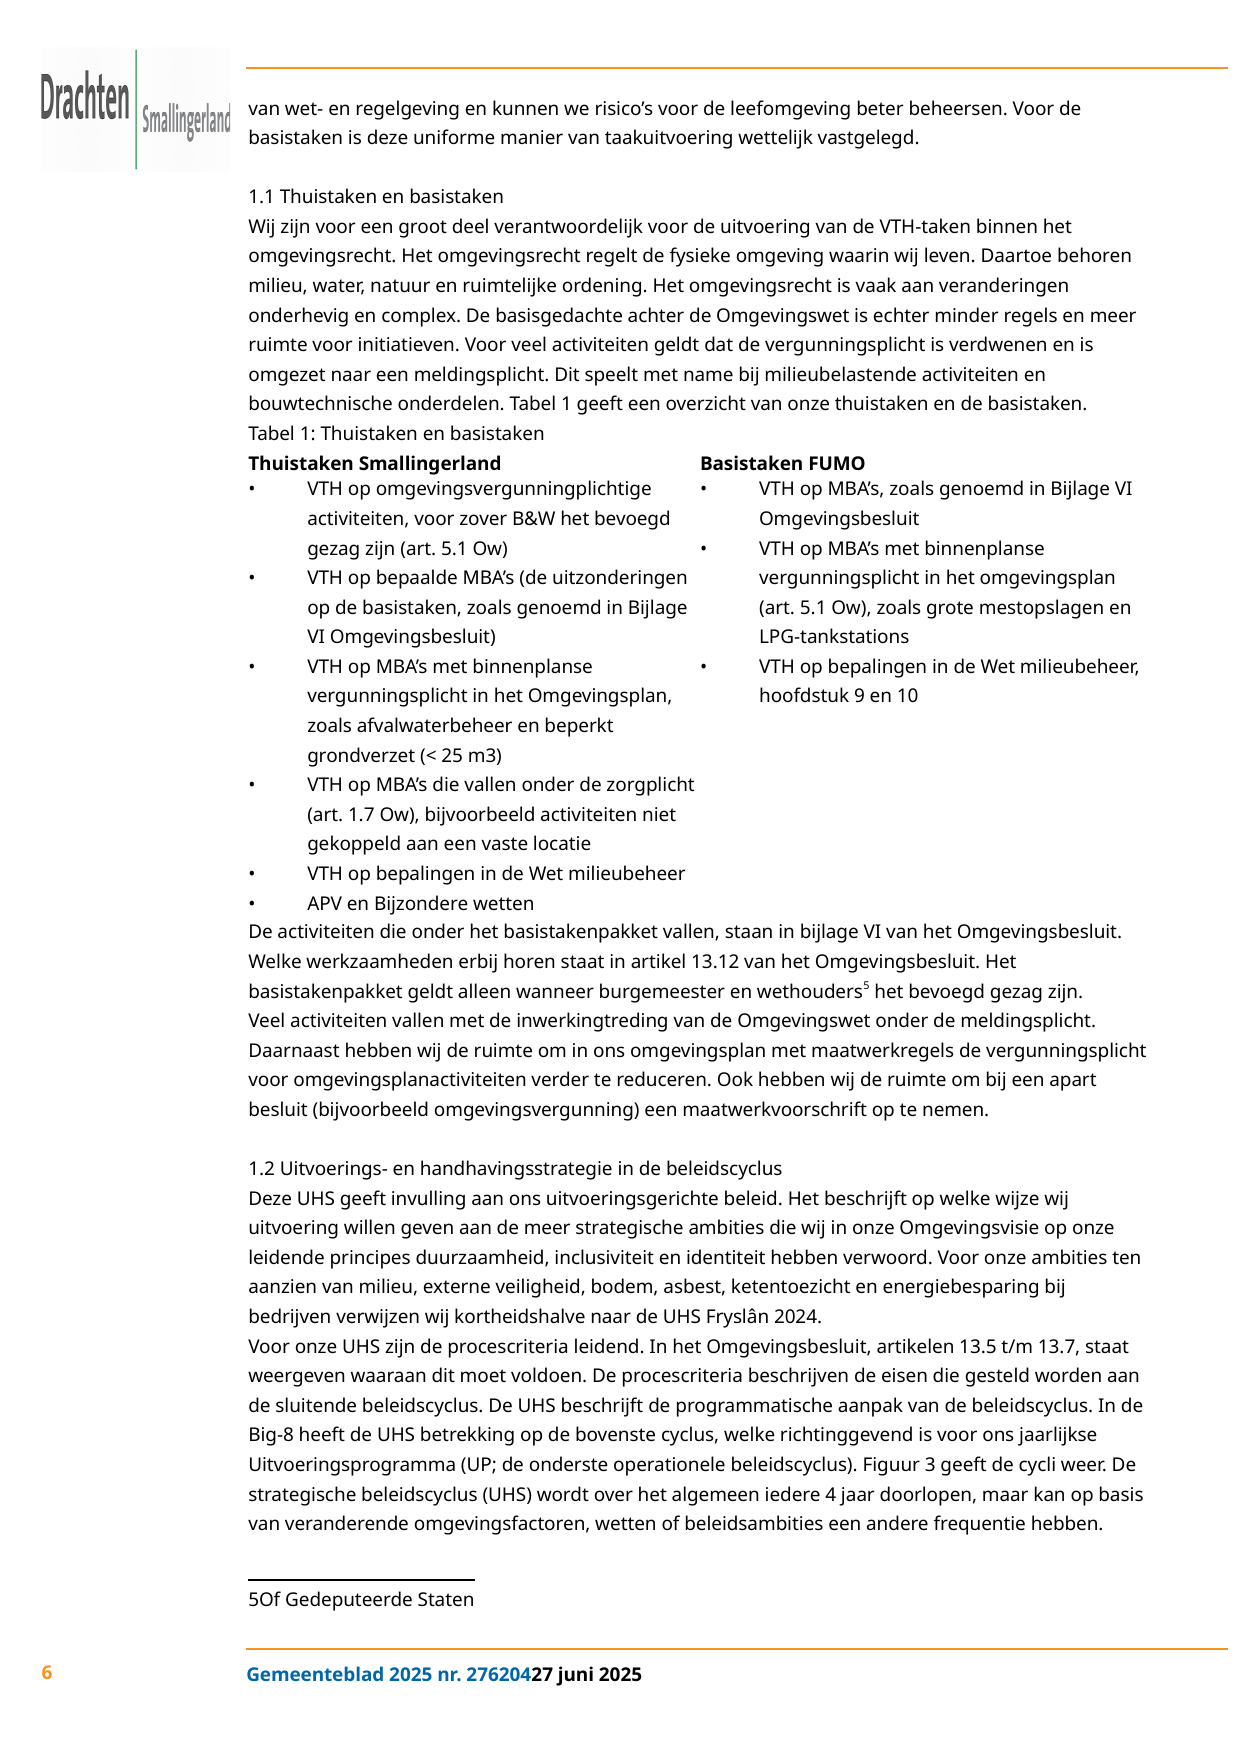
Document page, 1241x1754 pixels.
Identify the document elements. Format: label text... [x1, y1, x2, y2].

text 1.2 Uitvoerings- en handhavingsstrategie in de beleidscyclus [248, 1155, 1152, 1181]
table_header Thuistaken Smallingerland [248, 450, 700, 476]
text De activiteiten die onder het basistakenpakket vallen, staan in bijlage VI van het Omgevingsbesluit. Welke werkzaamheden erbij horen staat in artikel 13.12 van het Omgevingsbesluit. Het basistakenpakket geldt alleen wanneer burgemeester en wethouders het bevoegd gezag zijn. [248, 919, 1152, 1004]
text Tabel 1: Thuistaken en basistaken [248, 420, 1152, 446]
table_cell VTH op MBA’s, zoals genoemd in Bijlage VI Omgevingsbesluit VTH op MBA’s met binnenplanse vergunningsplicht in het omgevingsplan (art. 5.1 Ow), zoals grote mestopslagen en LPG-tankstations VTH op bepalingen in de Wet milieubeheer, hoofdstuk 9 en 10 [700, 476, 1152, 916]
table_header Basistaken FUMO [700, 450, 1152, 476]
text Of Gedeputeerde Staten [248, 1586, 1152, 1612]
text 1.1 Thuistaken en basistaken [248, 183, 1152, 209]
text van wet- en regelgeving en kunnen we risico’s voor de leefomgeving beter beheersen. Voor de basistaken is deze uniforme manier van taakuitvoering wettelijk vastgelegd. [248, 95, 1152, 150]
text Voor onze UHS zijn de procescriteria leidend. In het Omgevingsbesluit, artikelen 13.5 t/m 13.7, staat weergeven waaraan dit moet voldoen. De procescriteria beschrijven de eisen die gesteld worden aan de sluitende beleidscyclus. De UHS beschrijft de programmatische aanpak van de beleidscyclus. In de Big-8 heeft de UHS betrekking op de bovenste cyclus, welke richtinggevend is voor ons jaarlijkse Uitvoeringsprogramma (UP; de onderste operationele beleidscyclus). Figuur 3 geeft de cycli weer. De strategische beleidscyclus (UHS) wordt over het algemeen iedere 4 jaar doorlopen, maar kan op basis van veranderende omgevingsfactoren, wetten of beleidsambities een andere frequentie hebben. [248, 1333, 1152, 1536]
picture [41, 47, 231, 172]
text Veel activiteiten vallen met de inwerkingtreding van de Omgevingswet onder de meldingsplicht. Daarnaast hebben wij de ruimte om in ons omgevingsplan met maatwerkregels de vergunningsplicht voor omgevingsplanactiviteiten verder te reduceren. Ook hebben wij de ruimte om bij een apart besluit (bijvoorbeeld omgevingsvergunning) een maatwerkvoorschrift op te nemen. [248, 1007, 1152, 1122]
text Deze UHS geeft invulling aan ons uitvoeringsgerichte beleid. Het beschrijft op welke wijze wij uitvoering willen geven aan de meer strategische ambities die wij in onze Omgevingsvisie op onze leidende principes duurzaamheid, inclusiviteit en identiteit hebben verwoord. Voor onze ambities ten aanzien van milieu, externe veiligheid, bodem, asbest, ketentoezicht en energiebesparing bij bedrijven verwijzen wij kortheidshalve naar de UHS Fryslân 2024. [248, 1185, 1152, 1329]
table_cell VTH op omgevingsvergunningplichtige activiteiten, voor zover B&W het bevoegd gezag zijn (art. 5.1 Ow) VTH op bepaalde MBA’s (de uitzonderingen op de basistaken, zoals genoemd in Bijlage VI Omgevingsbesluit) VTH op MBA’s met binnenplanse vergunningsplicht in het Omgevingsplan, zoals afvalwaterbeheer en beperkt grondverzet (< 25 m3) VTH op MBA’s die vallen onder de zorgplicht (art. 1.7 Ow), bijvoorbeeld activiteiten niet gekoppeld aan een vaste locatie VTH op bepalingen in de Wet milieubeheer APV en Bijzondere wetten [248, 476, 700, 916]
text Wij zijn voor een groot deel verantwoordelijk voor de uitvoering van de VTH-taken binnen het omgevingsrecht. Het omgevingsrecht regelt de fysieke omgeving waarin wij leven. Daartoe behoren milieu, water, natuur en ruimtelijke ordening. Het omgevingsrecht is vaak aan veranderingen onderhevig en complex. De basisgedachte achter de Omgevingswet is echter minder regels en meer ruimte voor initiatieven. Voor veel activiteiten geldt dat de vergunningsplicht is verdwenen en is omgezet naar een meldingsplicht. Dit speelt met name bij milieubelastende activiteiten en bouwtechnische onderdelen. Tabel 1 geeft een overzicht van onze thuistaken en de basistaken. [248, 213, 1152, 416]
